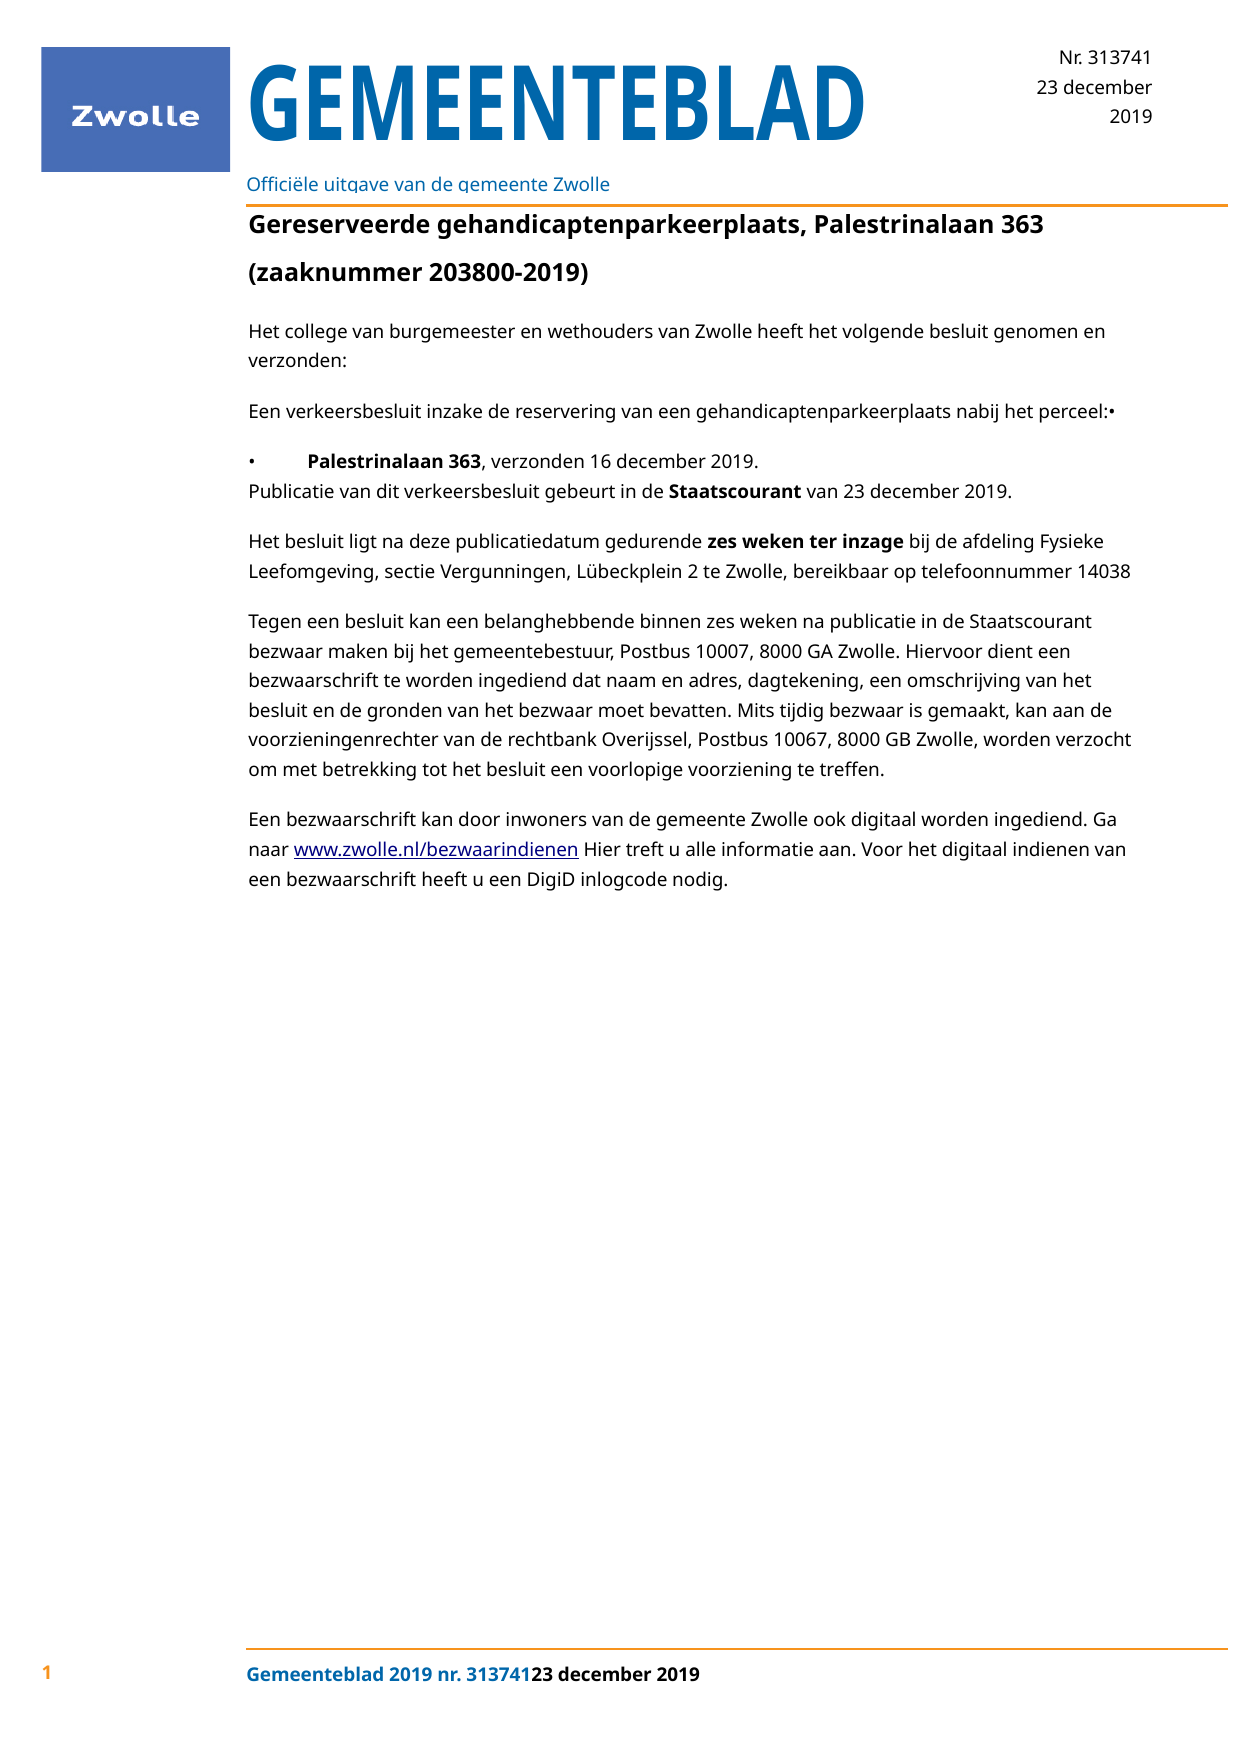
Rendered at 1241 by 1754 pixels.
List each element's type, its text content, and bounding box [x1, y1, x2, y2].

text Gereserveerde gehandicaptenparkeerplaats, Palestrinalaan 363 (zaaknummer 203800-2019) [248, 207, 1152, 288]
text Het college van burgemeester en wethouders van Zwolle heeft het volgende besluit genomen en verzonden: [248, 318, 1152, 373]
text Een verkeersbesluit inzake de reservering van een gehandicaptenparkeerplaats nabij het perceel:• [248, 398, 1152, 424]
text Tegen een besluit kan een belanghebbende binnen zes weken na publicatie in de Staatscourant bezwaar maken bij het gemeentebestuur, Postbus 10007, 8000 GA Zwolle. Hiervoor dient een bezwaarschrift te worden ingediend dat naam en adres, dagtekening, een omschrijving van het besluit en de gronden van het bezwaar moet bevatten. Mits tijdig bezwaar is gemaakt, kan aan de voorzieningenrechter van de rechtbank Overijssel, Postbus 10067, 8000 GB Zwolle, worden verzocht om met betrekking tot het besluit een voorlopige voorziening te treffen. [248, 608, 1152, 782]
list Palestrinalaan 363, verzonden 16 december 2019. [248, 448, 1152, 474]
picture [41, 47, 231, 172]
text Een bezwaarschrift kan door inwoners van de gemeente Zwolle ook digitaal worden ingediend. Ga naar www.zwolle.nl/bezwaarindienen Hier treft u alle informatie aan. Voor het digitaal indienen van een bezwaarschrift heeft u een DigiD inlogcode nodig. [248, 807, 1152, 892]
text Het besluit ligt na deze publicatiedatum gedurende zes weken ter inzage bij de afdeling Fysieke Leefomgeving, sectie Vergunningen, Lübeckplein 2 te Zwolle, bereikbaar op telefoonnummer 14038 [248, 528, 1152, 584]
text Publicatie van dit verkeersbesluit gebeurt in de Staatscourant van 23 december 2019. [248, 478, 1152, 504]
